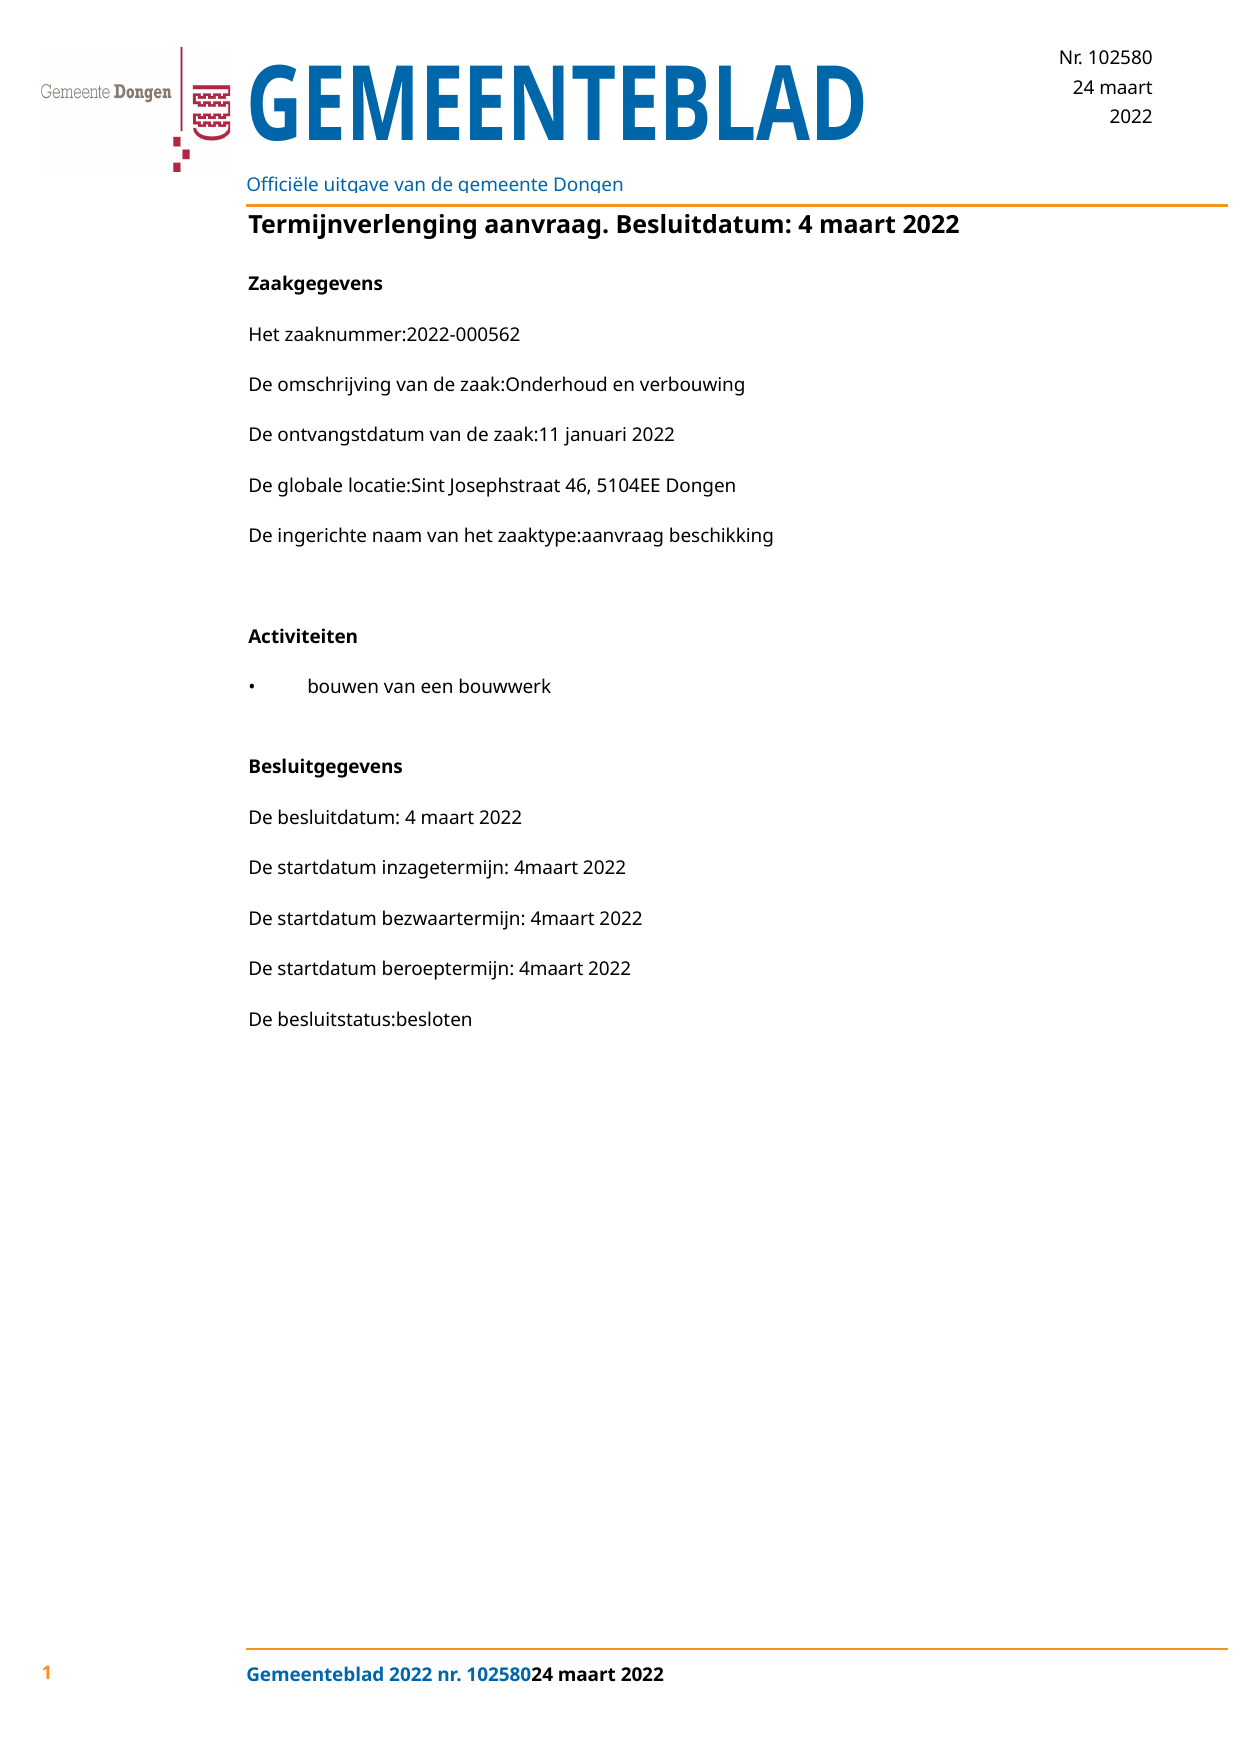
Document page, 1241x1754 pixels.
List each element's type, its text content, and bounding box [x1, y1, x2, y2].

picture [41, 47, 231, 172]
text Besluitgegevens [248, 754, 1152, 779]
text De besluitdatum: 4 maart 2022 [248, 804, 1152, 830]
text De startdatum bezwaartermijn: 4maart 2022 [248, 905, 1152, 931]
text Activiteiten [248, 623, 1152, 649]
text Het zaaknummer:2022-000562 [248, 321, 1152, 346]
list bouwen van een bouwwerk [248, 674, 1152, 699]
text De startdatum inzagetermijn: 4maart 2022 [248, 854, 1152, 880]
text Termijnverlenging aanvraag. Besluitdatum: 4 maart 2022 [248, 207, 1152, 241]
text De startdatum beroeptermijn: 4maart 2022 [248, 955, 1152, 981]
text Zaakgegevens [248, 270, 1152, 296]
text De ontvangstdatum van de zaak:11 januari 2022 [248, 422, 1152, 447]
text De globale locatie:Sint Josephstraat 46, 5104EE Dongen [248, 472, 1152, 498]
text De omschrijving van de zaak:Onderhoud en verbouwing [248, 371, 1152, 397]
text De besluitstatus:besloten [248, 1006, 1152, 1031]
text De ingerichte naam van het zaaktype:aanvraag beschikking [248, 522, 1152, 548]
